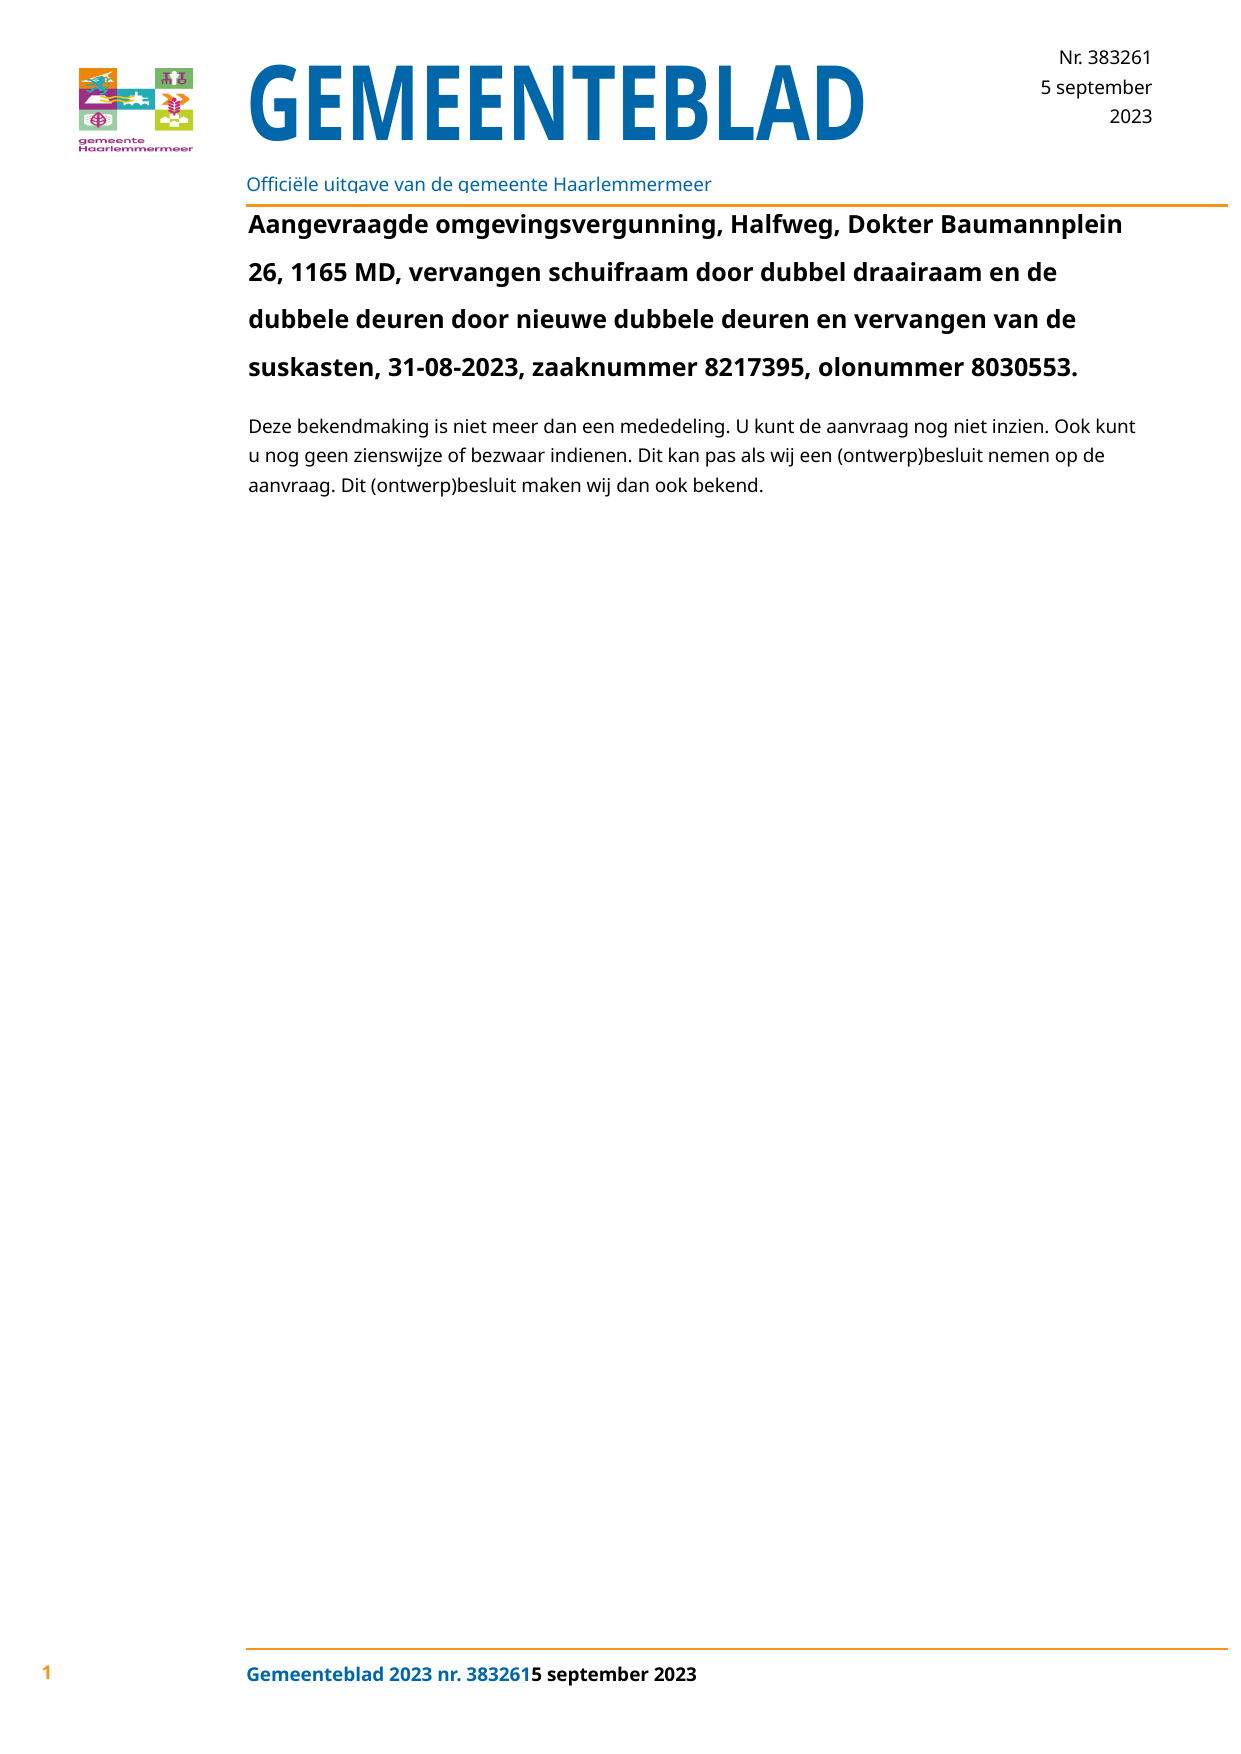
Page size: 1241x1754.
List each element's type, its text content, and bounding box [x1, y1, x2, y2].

text Deze bekendmaking is niet meer dan een mededeling. U kunt de aanvraag nog niet inzien. Ook kunt u nog geen zienswijze of bezwaar indienen. Dit kan pas als wij een (ontwerp)besluit nemen op de aanvraag. Dit (ontwerp)besluit maken wij dan ook bekend. [248, 413, 1152, 498]
picture [41, 47, 231, 172]
text Aangevraagde omgevingsvergunning, Halfweg, Dokter Baumannplein 26, 1165 MD, vervangen schuifraam door dubbel draairaam en de dubbele deuren door nieuwe dubbele deuren en vervangen van de suskasten, 31-08-2023, zaaknummer 8217395, olonummer 8030553. [248, 207, 1152, 384]
